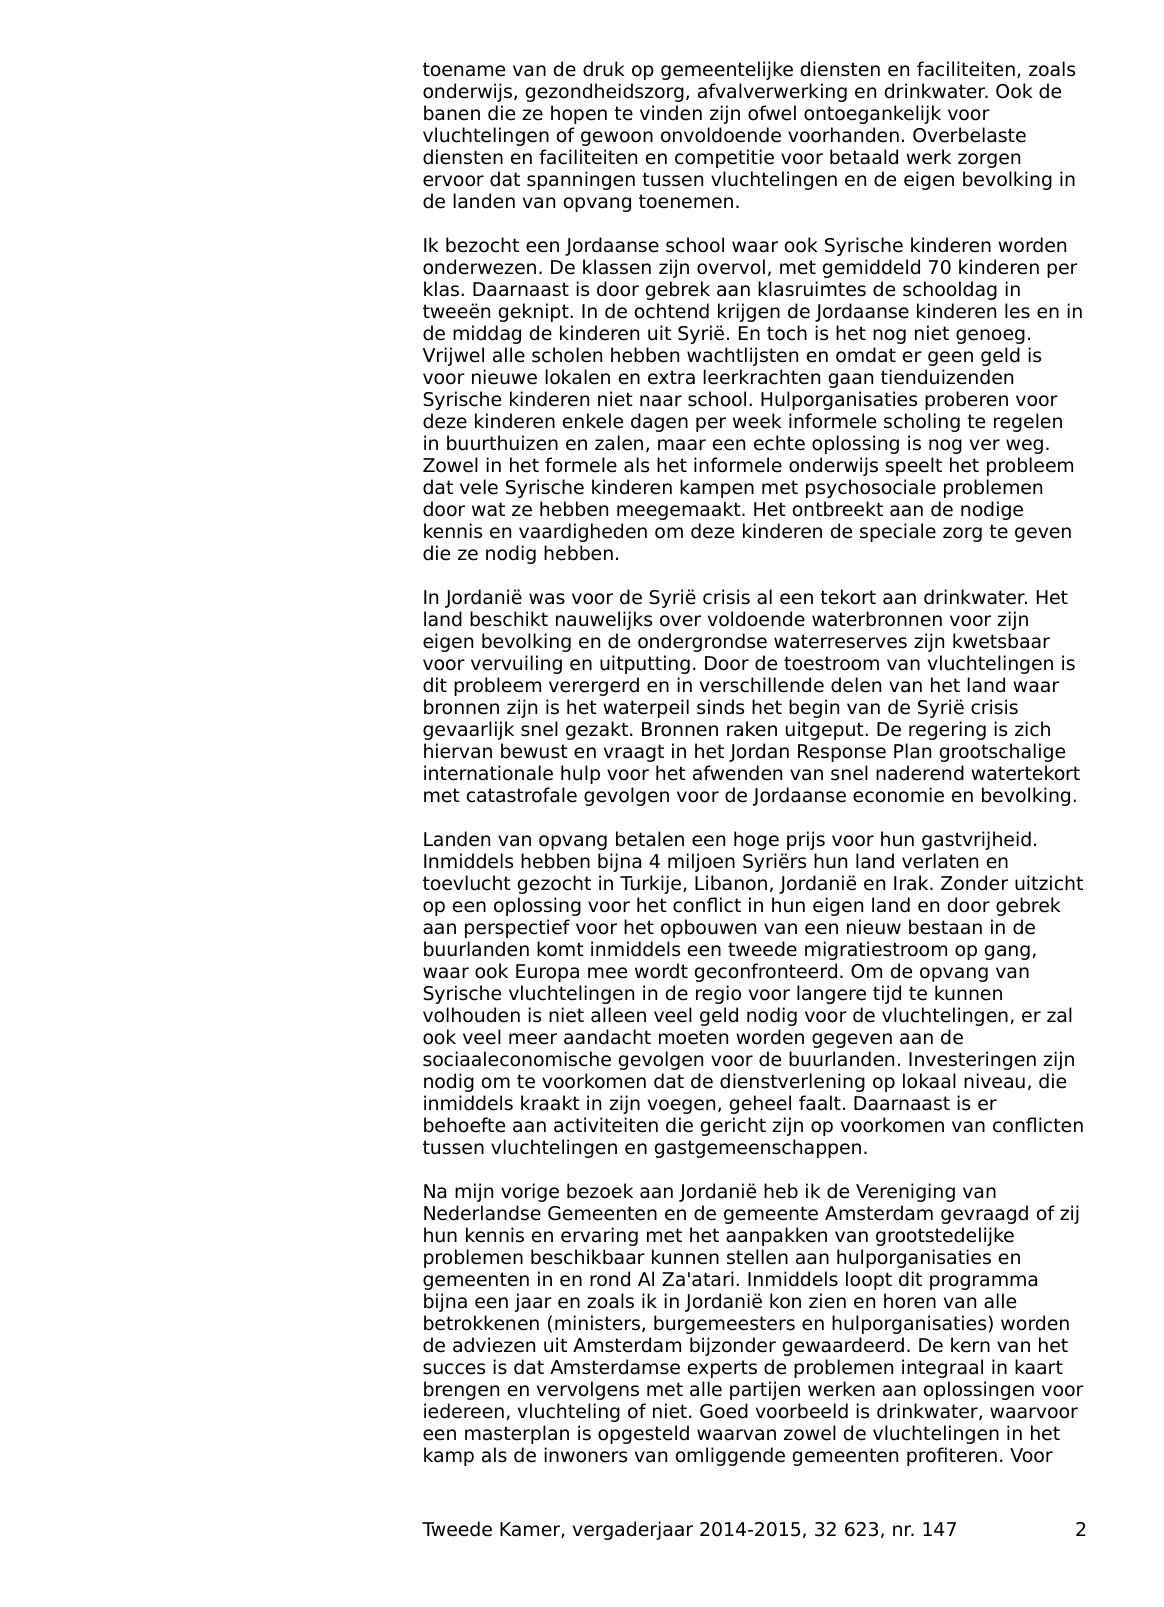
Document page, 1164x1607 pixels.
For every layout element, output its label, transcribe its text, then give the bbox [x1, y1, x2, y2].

text Ik bezocht een Jordaanse school waar ook Syrische kinderen worden onderwezen. De klassen zijn overvol, met gemiddeld 70 kinderen per klas. Daarnaast is door gebrek aan klasruimtes de schooldag in tweeën geknipt. In de ochtend krijgen de Jordaanse kinderen les en in de middag de kinderen uit Syrië. En toch is het nog niet genoeg. Vrijwel alle scholen hebben wachtlijsten en omdat er geen geld is voor nieuwe lokalen en extra leerkrachten gaan tienduizenden Syrische kinderen niet naar school. Hulporganisaties proberen voor deze kinderen enkele dagen per week informele scholing te regelen in buurthuizen en zalen, maar een echte oplossing is nog ver weg. Zowel in het formele als het informele onderwijs speelt het probleem dat vele Syrische kinderen kampen met psychosociale problemen door wat ze hebben meegemaakt. Het ontbreekt aan de nodige kennis en vaardigheden om deze kinderen de speciale zorg te geven die ze nodig hebben. [422, 235, 1087, 565]
text In Jordanië was voor de Syrië crisis al een tekort aan drinkwater. Het land beschikt nauwelijks over voldoende waterbronnen voor zijn eigen bevolking en de ondergrondse waterreserves zijn kwetsbaar voor vervuiling en uitputting. Door de toestroom van vluchtelingen is dit probleem verergerd en in verschillende delen van het land waar bronnen zijn is het waterpeil sinds het begin van de Syrië crisis gevaarlijk snel gezakt. Bronnen raken uitgeput. De regering is zich hiervan bewust en vraagt in het Jordan Response Plan grootschalige internationale hulp voor het afwenden van snel naderend watertekort met catastrofale gevolgen voor de Jordaanse economie en bevolking. [422, 587, 1087, 807]
text toename van de druk op gemeentelijke diensten en faciliteiten, zoals onderwijs, gezondheidszorg, afvalverwerking en drinkwater. Ook de banen die ze hopen te vinden zijn ofwel ontoegankelijk voor vluchtelingen of gewoon onvoldoende voorhanden. Overbelaste diensten en faciliteiten en competitie voor betaald werk zorgen ervoor dat spanningen tussen vluchtelingen en de eigen bevolking in de landen van opvang toenemen. [422, 59, 1087, 213]
text Na mijn vorige bezoek aan Jordanië heb ik de Vereniging van Nederlandse Gemeenten en de gemeente Amsterdam gevraagd of zij hun kennis en ervaring met het aanpakken van grootstedelijke problemen beschikbaar kunnen stellen aan hulporganisaties en gemeenten in en rond Al Za'atari. Inmiddels loopt dit programma bijna een jaar en zoals ik in Jordanië kon zien en horen van alle betrokkenen (ministers, burgemeesters en hulporganisaties) worden de adviezen uit Amsterdam bijzonder gewaardeerd. De kern van het succes is dat Amsterdamse experts de problemen integraal in kaart brengen en vervolgens met alle partijen werken aan oplossingen voor iedereen, vluchteling of niet. Goed voorbeeld is drinkwater, waarvoor een masterplan is opgesteld waarvan zowel de vluchtelingen in het kamp als de inwoners van omliggende gemeenten profiteren. Voor [422, 1181, 1087, 1467]
text Landen van opvang betalen een hoge prijs voor hun gastvrijheid. Inmiddels hebben bijna 4 miljoen Syriërs hun land verlaten en toevlucht gezocht in Turkije, Libanon, Jordanië en Irak. Zonder uitzicht op een oplossing voor het conflict in hun eigen land en door gebrek aan perspectief voor het opbouwen van een nieuw bestaan in de buurlanden komt inmiddels een tweede migratiestroom op gang, waar ook Europa mee wordt geconfronteerd. Om de opvang van Syrische vluchtelingen in de regio voor langere tijd te kunnen volhouden is niet alleen veel geld nodig voor de vluchtelingen, er zal ook veel meer aandacht moeten worden gegeven aan de sociaaleconomische gevolgen voor de buurlanden. Investeringen zijn nodig om te voorkomen dat de dienstverlening op lokaal niveau, die inmiddels kraakt in zijn voegen, geheel faalt. Daarnaast is er behoefte aan activiteiten die gericht zijn op voorkomen van conflicten tussen vluchtelingen en gastgemeenschappen. [422, 829, 1087, 1159]
